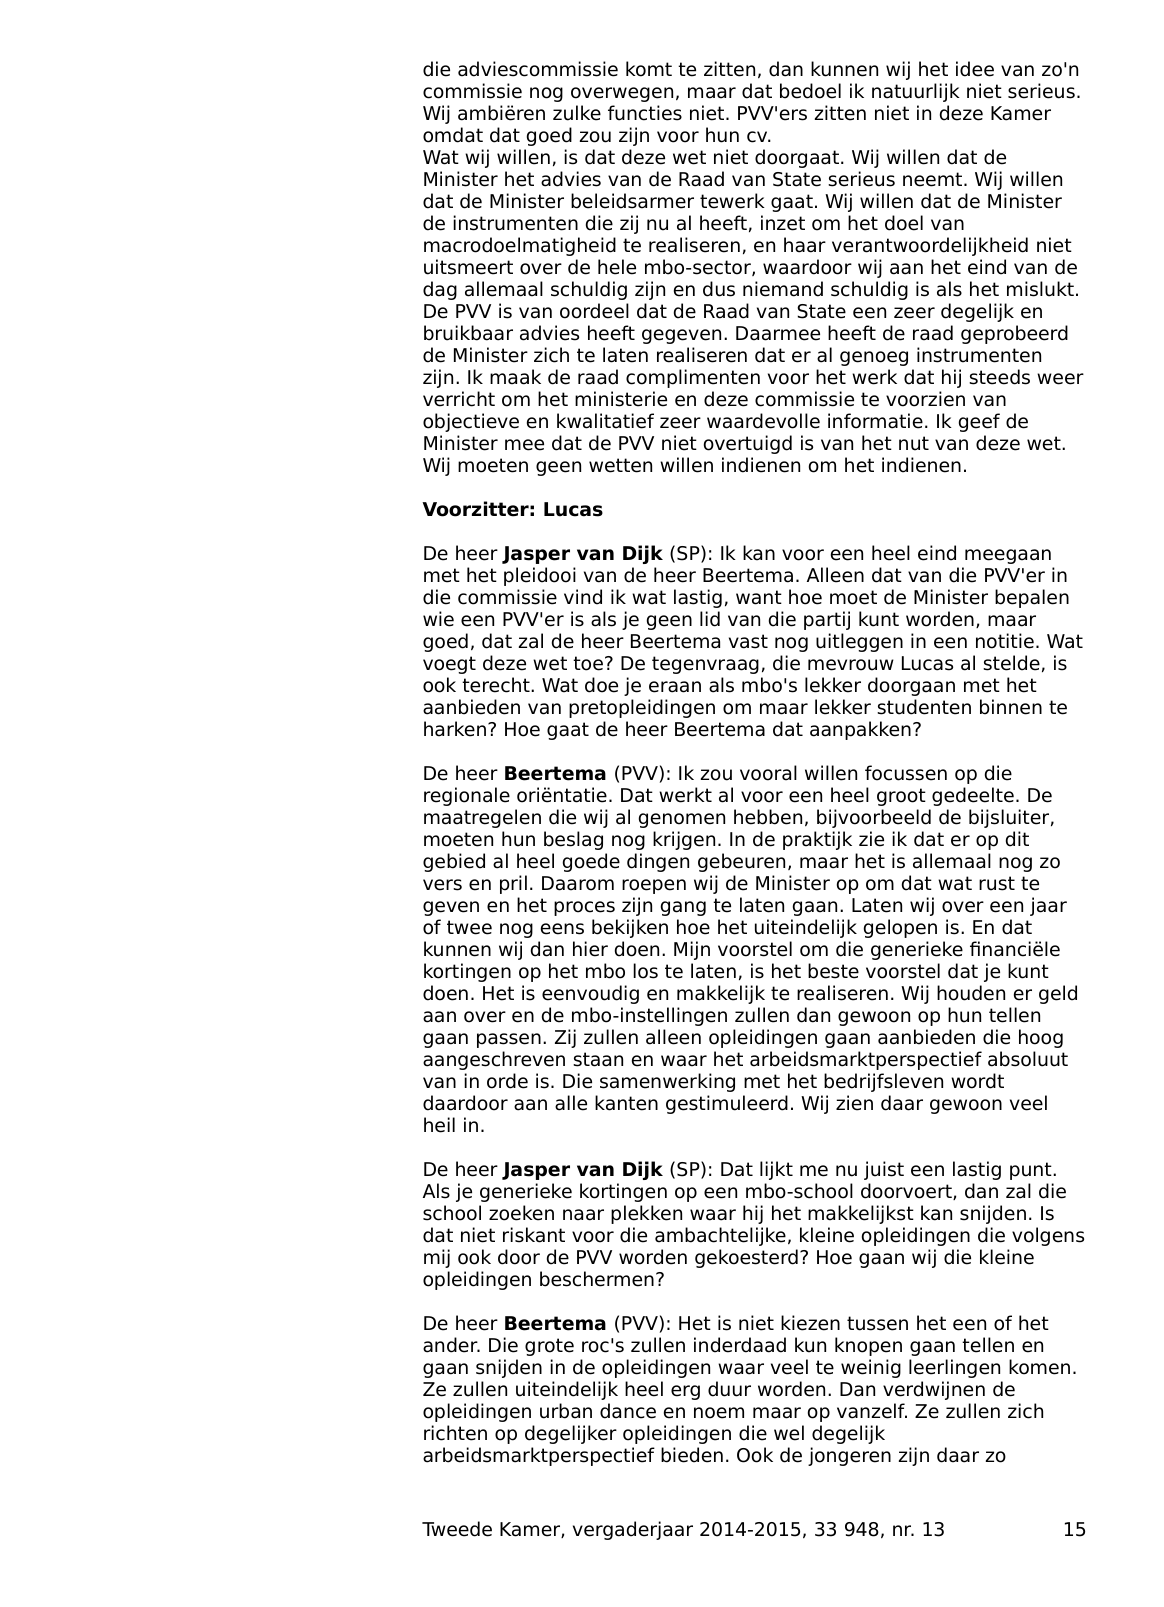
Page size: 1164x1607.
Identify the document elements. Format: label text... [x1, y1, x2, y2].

subtitle Voorzitter: Lucas [422, 499, 1087, 521]
text die adviescommissie komt te zitten, dan kunnen wij het idee van zo'n commissie nog overwegen, maar dat bedoel ik natuurlijk niet serieus. Wij ambiëren zulke functies niet. PVV'ers zitten niet in deze Kamer omdat dat goed zou zijn voor hun cv. [422, 59, 1087, 147]
text De PVV is van oordeel dat de Raad van State een zeer degelijk en bruikbaar advies heeft gegeven. Daarmee heeft de raad geprobeerd de Minister zich te laten realiseren dat er al genoeg instrumenten zijn. Ik maak de raad complimenten voor het werk dat hij steeds weer verricht om het ministerie en deze commissie te voorzien van objectieve en kwalitatief zeer waardevolle informatie. Ik geef de Minister mee dat de PVV niet overtuigd is van het nut van deze wet. Wij moeten geen wetten willen indienen om het indienen. [422, 301, 1087, 477]
text Wat wij willen, is dat deze wet niet doorgaat. Wij willen dat de Minister het advies van de Raad van State serieus neemt. Wij willen dat de Minister beleidsarmer tewerk gaat. Wij willen dat de Minister de instrumenten die zij nu al heeft, inzet om het doel van macrodoelmatigheid te realiseren, en haar verantwoordelijkheid niet uitsmeert over de hele mbo-sector, waardoor wij aan het eind van de dag allemaal schuldig zijn en dus niemand schuldig is als het mislukt. [422, 147, 1087, 301]
text De heer Jasper van Dijk (SP): Ik kan voor een heel eind meegaan met het pleidooi van de heer Beertema. Alleen dat van die PVV'er in die commissie vind ik wat lastig, want hoe moet de Minister bepalen wie een PVV'er is als je geen lid van die partij kunt worden, maar goed, dat zal de heer Beertema vast nog uitleggen in een notitie. Wat voegt deze wet toe? De tegenvraag, die mevrouw Lucas al stelde, is ook terecht. Wat doe je eraan als mbo's lekker doorgaan met het aanbieden van pretopleidingen om maar lekker studenten binnen te harken? Hoe gaat de heer Beertema dat aanpakken? [422, 543, 1087, 741]
text De heer Jasper van Dijk (SP): Dat lijkt me nu juist een lastig punt. Als je generieke kortingen op een mbo-school doorvoert, dan zal die school zoeken naar plekken waar hij het makkelijkst kan snijden. Is dat niet riskant voor die ambachtelijke, kleine opleidingen die volgens mij ook door de PVV worden gekoesterd? Hoe gaan wij die kleine opleidingen beschermen? [422, 1159, 1087, 1291]
text De heer Beertema (PVV): Ik zou vooral willen focussen op die regionale oriëntatie. Dat werkt al voor een heel groot gedeelte. De maatregelen die wij al genomen hebben, bijvoorbeeld de bijsluiter, moeten hun beslag nog krijgen. In de praktijk zie ik dat er op dit gebied al heel goede dingen gebeuren, maar het is allemaal nog zo vers en pril. Daarom roepen wij de Minister op om dat wat rust te geven en het proces zijn gang te laten gaan. Laten wij over een jaar of twee nog eens bekijken hoe het uiteindelijk gelopen is. En dat kunnen wij dan hier doen. Mijn voorstel om die generieke financiële kortingen op het mbo los te laten, is het beste voorstel dat je kunt doen. Het is eenvoudig en makkelijk te realiseren. Wij houden er geld aan over en de mbo-instellingen zullen dan gewoon op hun tellen gaan passen. Zij zullen alleen opleidingen gaan aanbieden die hoog aangeschreven staan en waar het arbeidsmarktperspectief absoluut van in orde is. Die samenwerking met het bedrijfsleven wordt daardoor aan alle kanten gestimuleerd. Wij zien daar gewoon veel heil in. [422, 763, 1087, 1137]
text De heer Beertema (PVV): Het is niet kiezen tussen het een of het ander. Die grote roc's zullen inderdaad kun knopen gaan tellen en gaan snijden in de opleidingen waar veel te weinig leerlingen komen. Ze zullen uiteindelijk heel erg duur worden. Dan verdwijnen de opleidingen urban dance en noem maar op vanzelf. Ze zullen zich richten op degelijker opleidingen die wel degelijk arbeidsmarktperspectief bieden. Ook de jongeren zijn daar zo [422, 1313, 1087, 1467]
